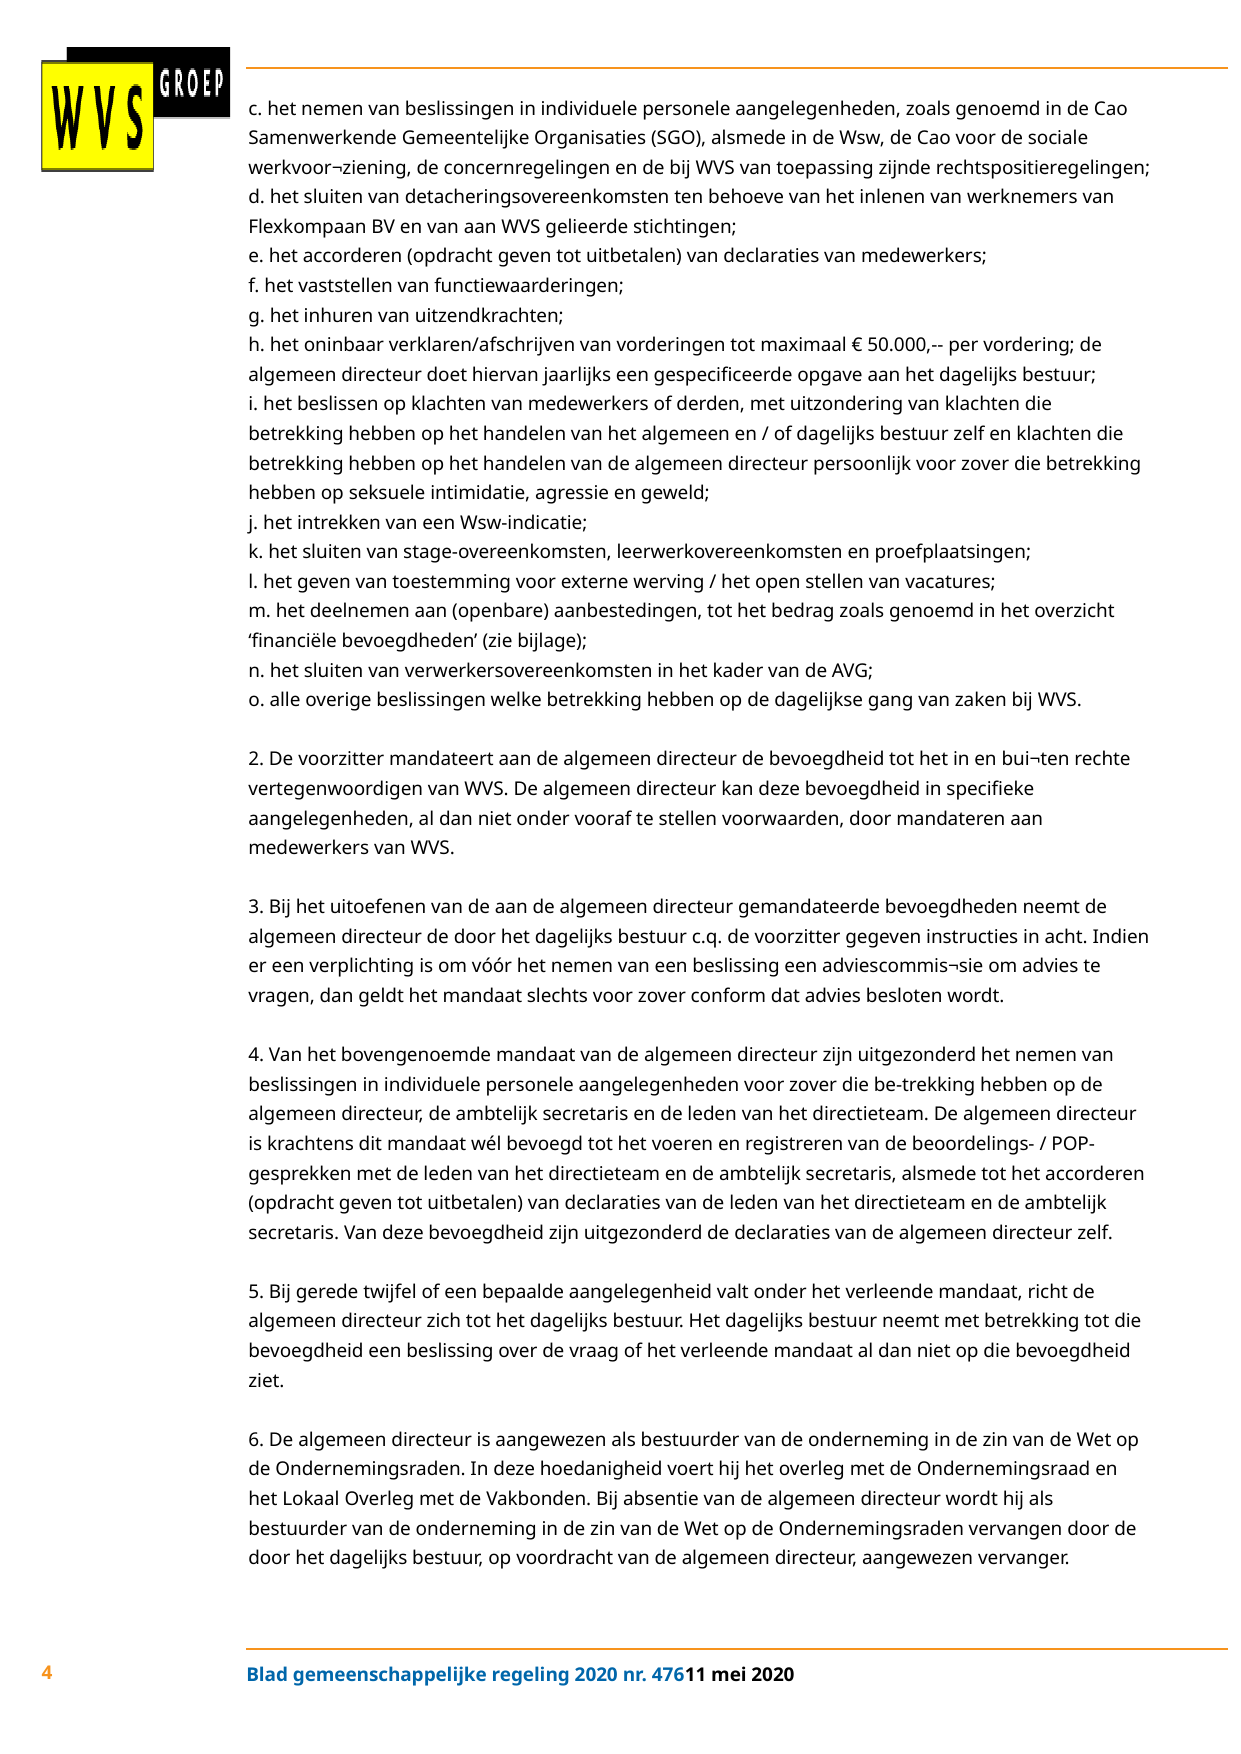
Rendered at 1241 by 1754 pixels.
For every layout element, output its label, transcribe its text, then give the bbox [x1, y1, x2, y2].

text 4. Van het bovengenoemde mandaat van de algemeen directeur zijn uitgezonderd het nemen van beslissingen in individuele personele aangelegenheden voor zover die be-trekking hebben op de algemeen directeur, de ambtelijk secretaris en de leden van het directieteam. De algemeen directeur is krachtens dit mandaat wél bevoegd tot het voeren en registreren van de beoordelings- / POP-gesprekken met de leden van het directieteam en de ambtelijk secretaris, alsmede tot het accorderen (opdracht geven tot uitbetalen) van declaraties van de leden van het directieteam en de ambtelijk secretaris. Van deze bevoegdheid zijn uitgezonderd de declaraties van de algemeen directeur zelf. [248, 1041, 1152, 1245]
text m. het deelnemen aan (openbare) aanbestedingen, tot het bedrag zoals genoemd in het overzicht ‘financiële bevoegdheden’ (zie bijlage); [248, 598, 1152, 653]
text k. het sluiten van stage-overeenkomsten, leerwerkovereenkomsten en proefplaatsingen; [248, 538, 1152, 564]
text g. het inhuren van uitzendkrachten; [248, 302, 1152, 328]
text 5. Bij gerede twijfel of een bepaalde aangelegenheid valt onder het verleende mandaat, richt de algemeen directeur zich tot het dagelijks bestuur. Het dagelijks bestuur neemt met betrekking tot die bevoegdheid een beslissing over de vraag of het verleende mandaat al dan niet op die bevoegdheid ziet. [248, 1278, 1152, 1393]
text o. alle overige beslissingen welke betrekking hebben op de dagelijkse gang van zaken bij WVS. [248, 686, 1152, 712]
text f. het vaststellen van functiewaarderingen; [248, 272, 1152, 298]
text n. het sluiten van verwerkersovereenkomsten in het kader van de AVG; [248, 657, 1152, 683]
text 3. Bij het uitoefenen van de aan de algemeen directeur gemandateerde bevoegdheden neemt de algemeen directeur de door het dagelijks bestuur c.q. de voorzitter gegeven instructies in acht. Indien er een verplichting is om vóór het nemen van een beslissing een adviescommis¬sie om advies te vragen, dan geldt het mandaat slechts voor zover conform dat advies besloten wordt. [248, 893, 1152, 1008]
text j. het intrekken van een Wsw-indicatie; [248, 509, 1152, 535]
text 6. De algemeen directeur is aangewezen als bestuurder van de onderneming in de zin van de Wet op de Ondernemingsraden. In deze hoedanigheid voert hij het overleg met de Ondernemingsraad en het Lokaal Overleg met de Vakbonden. Bij absentie van de algemeen directeur wordt hij als bestuurder van de onderneming in de zin van de Wet op de Ondernemingsraden vervangen door de door het dagelijks bestuur, op voordracht van de algemeen directeur, aangewezen vervanger. [248, 1426, 1152, 1570]
text d. het sluiten van detacheringsovereenkomsten ten behoeve van het inlenen van werknemers van Flexkompaan BV en van aan WVS gelieerde stichtingen; [248, 183, 1152, 239]
text e. het accorderen (opdracht geven tot uitbetalen) van declaraties van medewerkers; [248, 243, 1152, 268]
text h. het oninbaar verklaren/afschrijven van vorderingen tot maximaal € 50.000,-- per vordering; de algemeen directeur doet hiervan jaarlijks een gespecificeerde opgave aan het dagelijks bestuur; [248, 331, 1152, 387]
text 2. De voorzitter mandateert aan de algemeen directeur de bevoegdheid tot het in en bui¬ten rechte vertegenwoordigen van WVS. De algemeen directeur kan deze bevoegdheid in specifieke aangelegenheden, al dan niet onder vooraf te stellen voorwaarden, door mandateren aan medewerkers van WVS. [248, 746, 1152, 860]
text c. het nemen van beslissingen in individuele personele aangelegenheden, zoals genoemd in de Cao Samenwerkende Gemeentelijke Organisaties (SGO), alsmede in de Wsw, de Cao voor de sociale werkvoor¬ziening, de concernregelingen en de bij WVS van toepassing zijnde rechtspositieregelingen; [248, 95, 1152, 180]
text i. het beslissen op klachten van medewerkers of derden, met uitzondering van klachten die betrekking hebben op het handelen van het algemeen en / of dagelijks bestuur zelf en klachten die betrekking hebben op het handelen van de algemeen directeur persoonlijk voor zover die betrekking hebben op seksuele intimidatie, agressie en geweld; [248, 391, 1152, 505]
text l. het geven van toestemming voor externe werving / het open stellen van vacatures; [248, 568, 1152, 594]
picture [41, 47, 231, 172]
